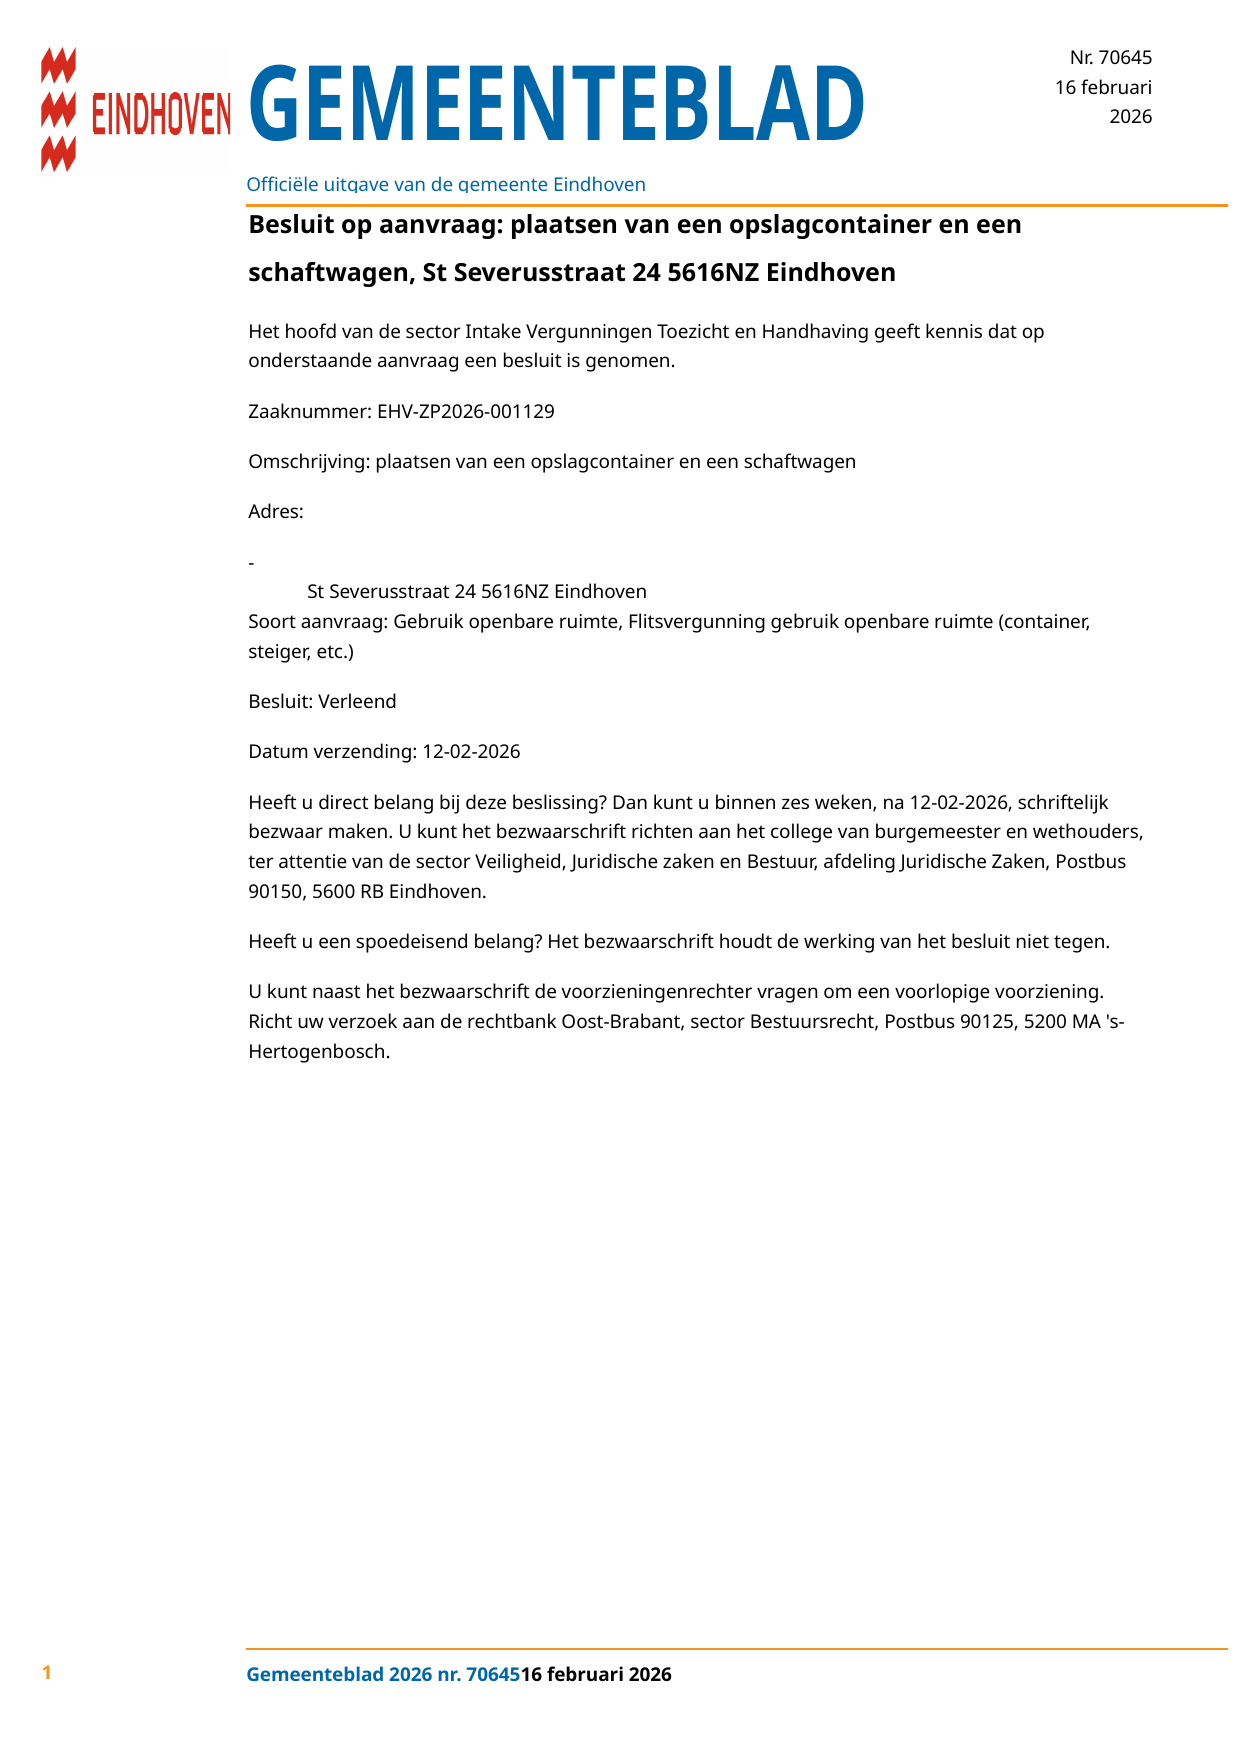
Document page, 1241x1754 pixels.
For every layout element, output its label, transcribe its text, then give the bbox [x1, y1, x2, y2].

text Datum verzending: 12-02-2026 [248, 739, 1152, 764]
text Het hoofd van de sector Intake Vergunningen Toezicht en Handhaving geeft kennis dat op onderstaande aanvraag een besluit is genomen. [248, 318, 1152, 373]
text Heeft u een spoedeisend belang? Het bezwaarschrift houdt de werking van het besluit niet tegen. [248, 928, 1152, 954]
text Soort aanvraag: Gebruik openbare ruimte, Flitsvergunning gebruik openbare ruimte (container, steiger, etc.) [248, 608, 1152, 664]
text U kunt naast het bezwaarschrift de voorzieningenrechter vragen om een voorlopige voorziening. Richt uw verzoek aan de rechtbank Oost-Brabant, sector Bestuursrecht, Postbus 90125, 5200 MA 's-Hertogenbosch. [248, 979, 1152, 1064]
text Besluit op aanvraag: plaatsen van een opslagcontainer en een schaftwagen, St Severusstraat 24 5616NZ Eindhoven [248, 207, 1152, 288]
text Besluit: Verleend [248, 688, 1152, 714]
picture [41, 47, 231, 172]
text Adres: [248, 499, 1152, 524]
text Heeft u direct belang bij deze beslissing? Dan kunt u binnen zes weken, na 12-02-2026, schriftelijk bezwaar maken. U kunt het bezwaarschrift richten aan het college van burgemeester en wethouders, ter attentie van de sector Veiligheid, Juridische zaken en Bestuur, afdeling Juridische Zaken, Postbus 90150, 5600 RB Eindhoven. [248, 789, 1152, 904]
text Omschrijving: plaatsen van een opslagcontainer en een schaftwagen [248, 448, 1152, 474]
text Zaaknummer: EHV-ZP2026-001129 [248, 398, 1152, 424]
list St Severusstraat 24 5616NZ Eindhoven [248, 579, 1152, 604]
